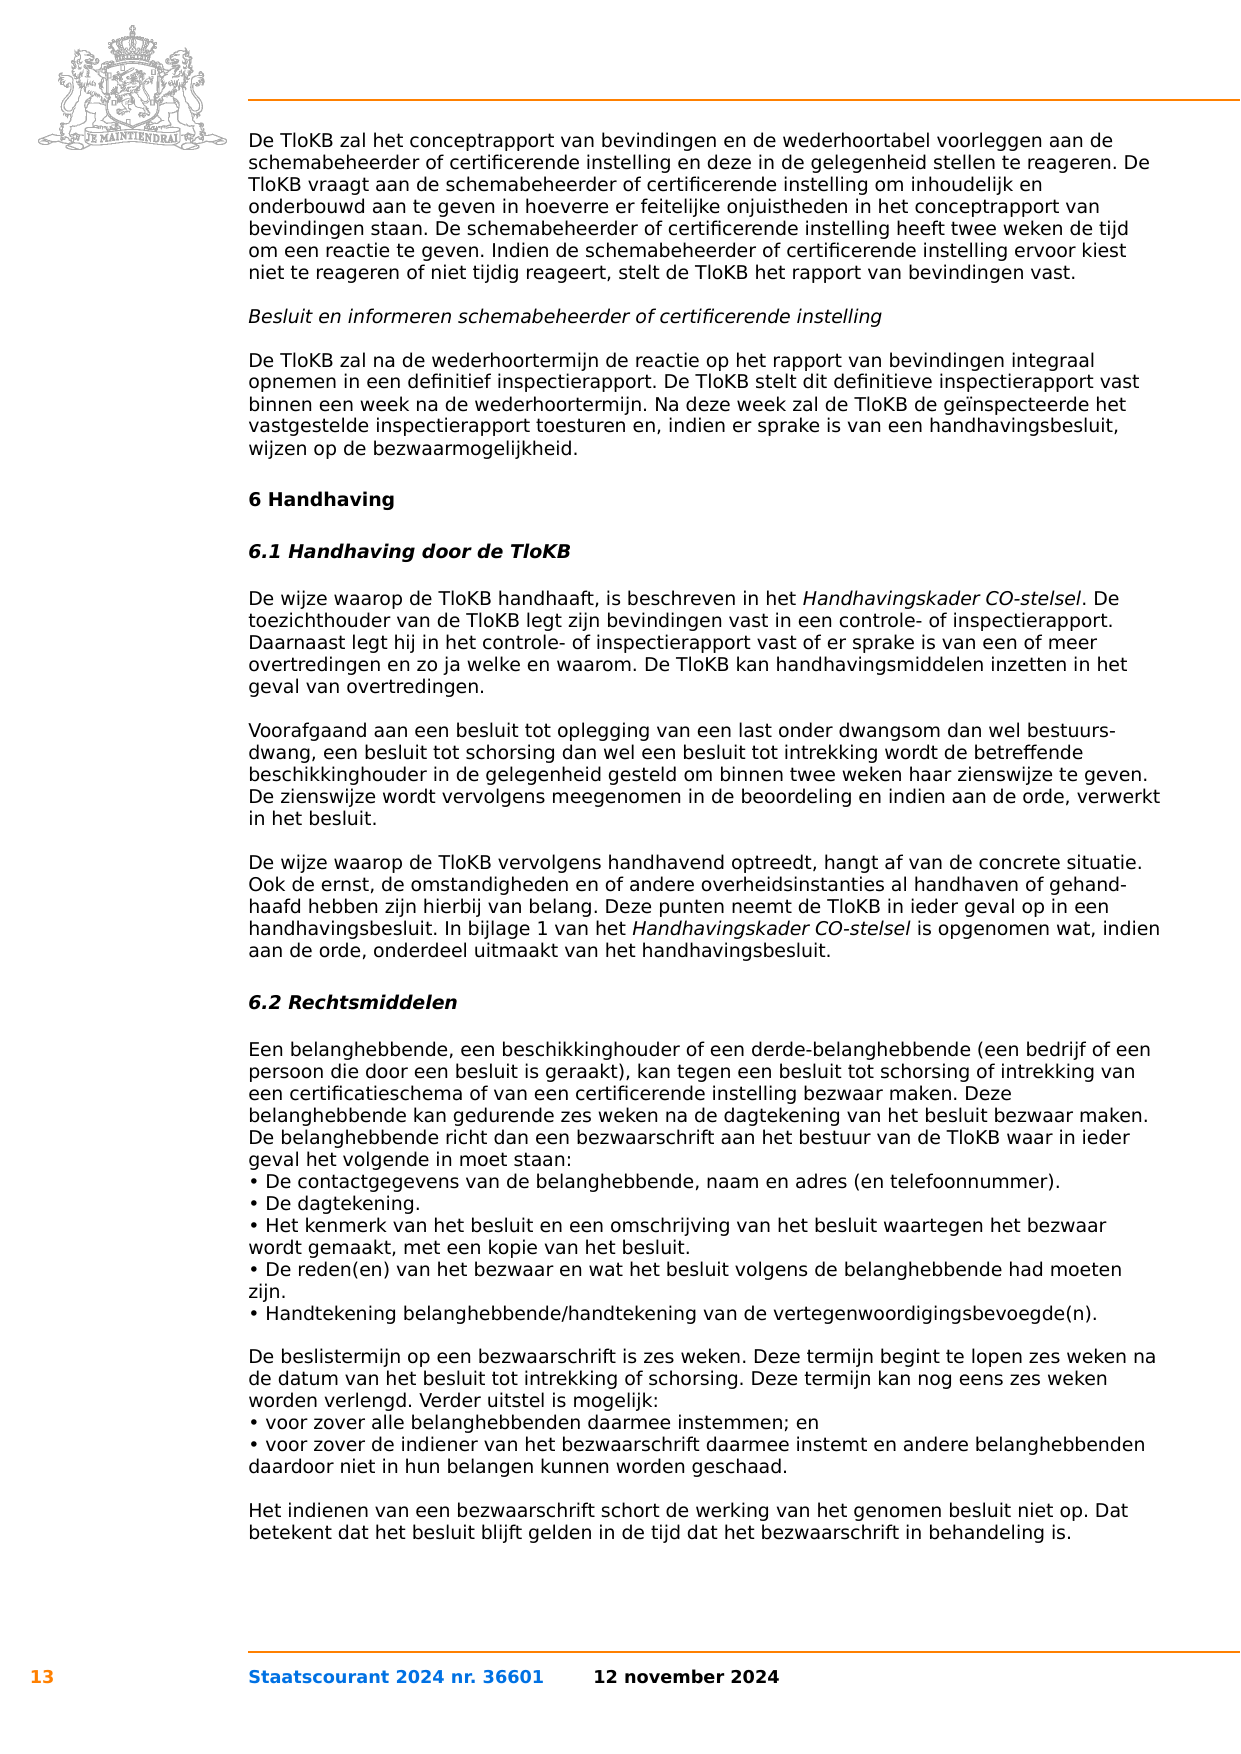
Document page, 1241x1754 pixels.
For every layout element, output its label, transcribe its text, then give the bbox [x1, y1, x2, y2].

text Voorafgaand aan een besluit tot oplegging van een last onder dwangsom dan wel bestuurs- dwang, een besluit tot schorsing dan wel een besluit tot intrekking wordt de betreffende beschikkinghouder in de gelegenheid gesteld om binnen twee weken haar zienswijze te geven. De zienswijze wordt vervolgens meegenomen in de beoordeling en indien aan de orde, verwerkt in het besluit. [248, 720, 1163, 830]
text • De dagtekening. [248, 1193, 1163, 1214]
text Een belanghebbende, een beschikkinghouder of een derde-belanghebbende (een bedrijf of een persoon die door een besluit is geraakt), kan tegen een besluit tot schorsing of intrekking van een certificatieschema of van een certificerende instelling bezwaar maken. Deze belanghebbende kan gedurende zes weken na de dagtekening van het besluit bezwaar maken. De belanghebbende richt dan een bezwaarschrift aan het bestuur van de TloKB waar in ieder geval het volgende in moet staan: [248, 1039, 1163, 1171]
subtitle 6 Handhaving [248, 489, 1163, 511]
text • voor zover alle belanghebbenden daarmee instemmen; en [248, 1412, 1163, 1434]
text • Het kenmerk van het besluit en een omschrijving van het besluit waartegen het bezwaar wordt gemaakt, met een kopie van het besluit. [248, 1214, 1163, 1258]
subtitle 6.2 Rechtsmiddelen [248, 992, 1163, 1014]
subtitle 6.1 Handhaving door de TloKB [248, 541, 1163, 563]
subtitle Besluit en informeren schemabeheerder of certificerende instelling [248, 306, 1163, 328]
text De TloKB zal het conceptrapport van bevindingen en de wederhoortabel voorleggen aan de schemabeheerder of certificerende instelling en deze in de gelegenheid stellen te reageren. De TloKB vraagt aan de schemabeheerder of certificerende instelling om inhoudelijk en onderbouwd aan te geven in hoeverre er feitelijke onjuistheden in het conceptrapport van bevindingen staan. De schemabeheerder of certificerende instelling heeft twee weken de tijd om een reactie te geven. Indien de schemabeheerder of certificerende instelling ervoor kiest niet te reageren of niet tijdig reageert, stelt de TloKB het rapport van bevindingen vast. [248, 130, 1163, 284]
picture [38, 25, 227, 150]
text De beslistermijn op een bezwaarschrift is zes weken. Deze termijn begint te lopen zes weken na de datum van het besluit tot intrekking of schorsing. Deze termijn kan nog eens zes weken worden verlengd. Verder uitstel is mogelijk: [248, 1346, 1163, 1412]
text De wijze waarop de TloKB vervolgens handhavend optreedt, hangt af van de concrete situatie. Ook de ernst, de omstandigheden en of andere overheidsinstanties al handhaven of gehand- haafd hebben zijn hierbij van belang. Deze punten neemt de TloKB in ieder geval op in een handhavingsbesluit. In bijlage 1 van het Handhavingskader CO-stelsel is opgenomen wat, indien aan de orde, onderdeel uitmaakt van het handhavingsbesluit. [248, 852, 1163, 962]
text • De reden(en) van het bezwaar en wat het besluit volgens de belanghebbende had moeten zijn. [248, 1258, 1163, 1302]
text • Handtekening belanghebbende/handtekening van de vertegenwoordigingsbevoegde(n). [248, 1302, 1163, 1324]
text Het indienen van een bezwaarschrift schort de werking van het genomen besluit niet op. Dat betekent dat het besluit blijft gelden in de tijd dat het bezwaarschrift in behandeling is. [248, 1500, 1163, 1544]
text De wijze waarop de TloKB handhaaft, is beschreven in het Handhavingskader CO-stelsel. De toezichthouder van de TloKB legt zijn bevindingen vast in een controle- of inspectierapport. Daarnaast legt hij in het controle- of inspectierapport vast of er sprake is van een of meer overtredingen en zo ja welke en waarom. De TloKB kan handhavingsmiddelen inzetten in het geval van overtredingen. [248, 588, 1163, 698]
text • De contactgegevens van de belanghebbende, naam en adres (en telefoonnummer). [248, 1171, 1163, 1193]
text • voor zover de indiener van het bezwaarschrift daarmee instemt en andere belanghebbenden daardoor niet in hun belangen kunnen worden geschaad. [248, 1434, 1163, 1478]
text De TloKB zal na de wederhoortermijn de reactie op het rapport van bevindingen integraal opnemen in een definitief inspectierapport. De TloKB stelt dit definitieve inspectierapport vast binnen een week na de wederhoortermijn. Na deze week zal de TloKB de geïnspecteerde het vastgestelde inspectierapport toesturen en, indien er sprake is van een handhavingsbesluit, wijzen op de bezwaarmogelijkheid. [248, 349, 1163, 459]
